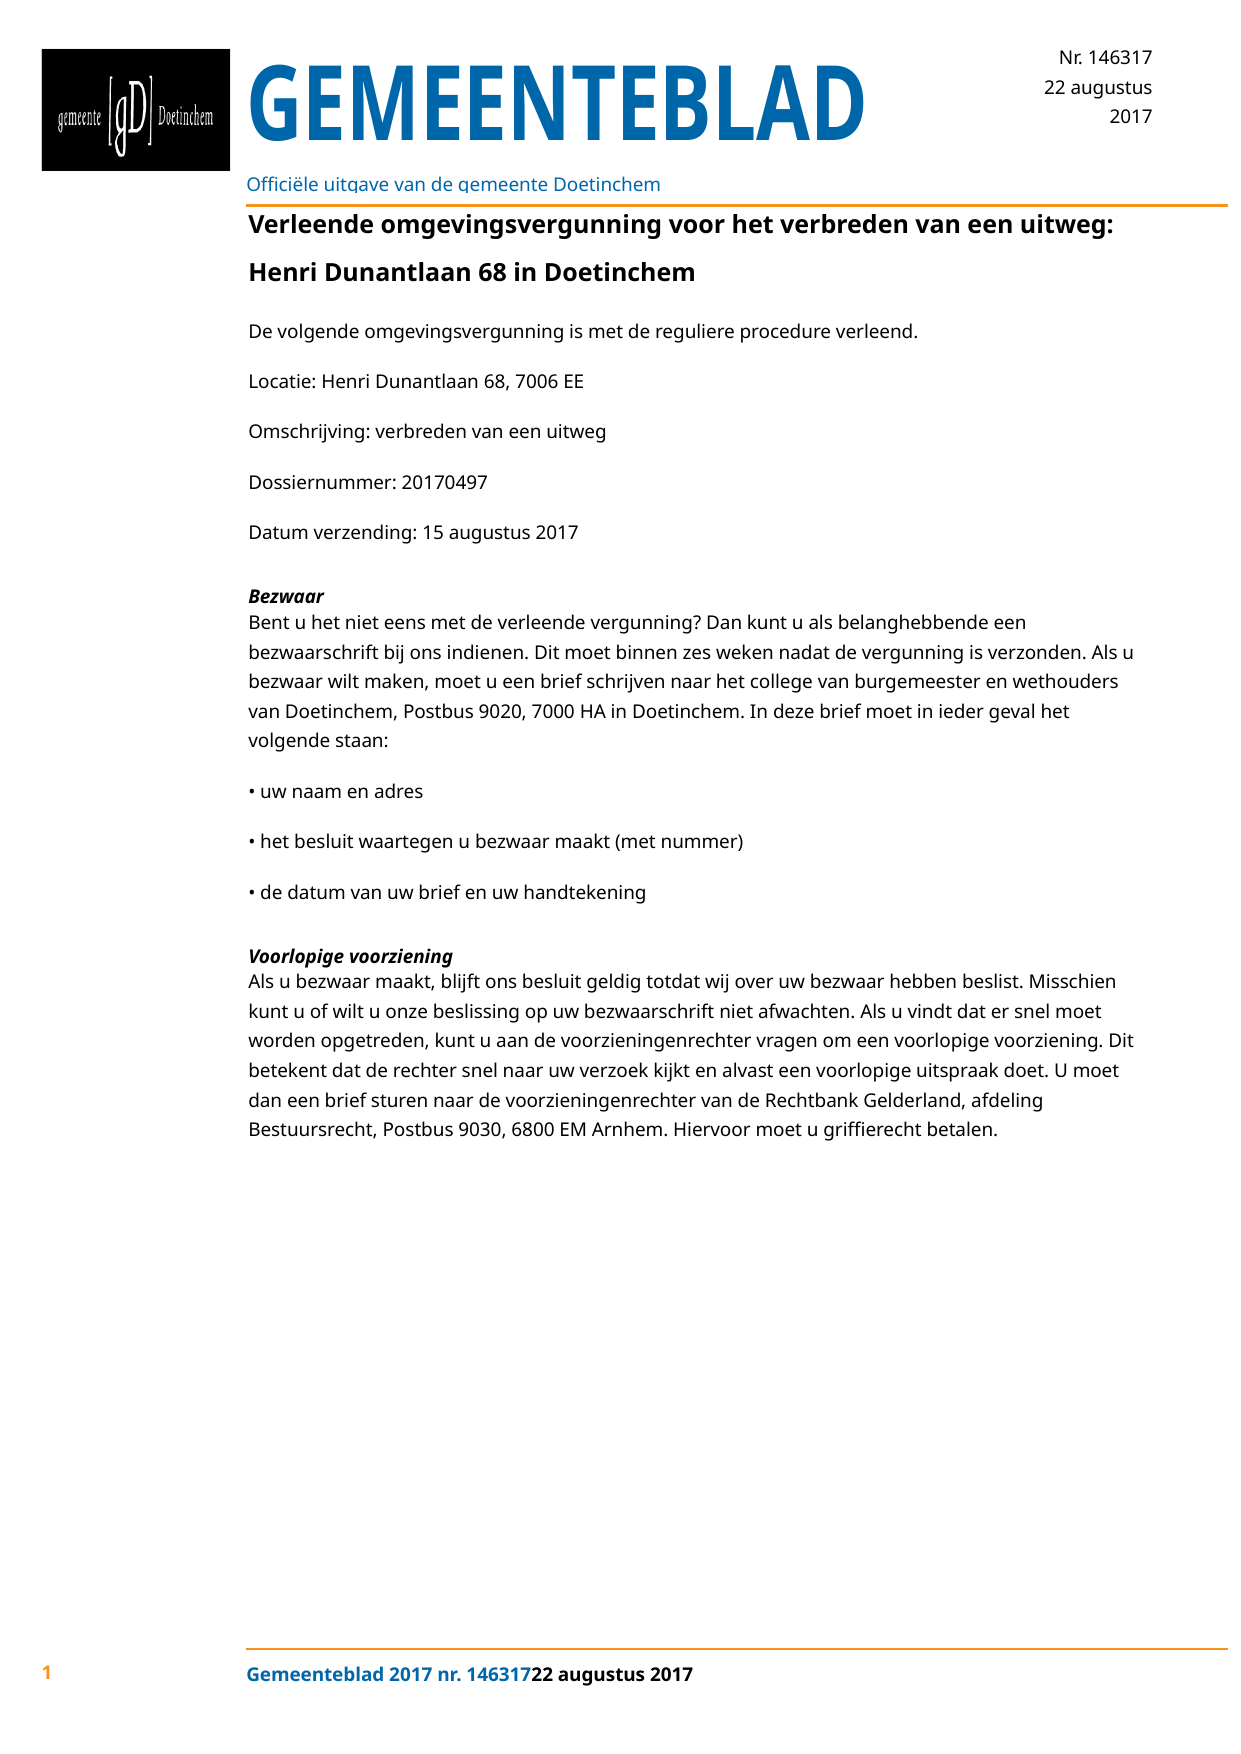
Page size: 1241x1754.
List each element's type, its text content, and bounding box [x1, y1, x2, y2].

text • het besluit waartegen u bezwaar maakt (met nummer) [248, 828, 1152, 854]
text • uw naam en adres [248, 778, 1152, 804]
text Locatie: Henri Dunantlaan 68, 7006 EE [248, 368, 1152, 394]
text Verleende omgevingsvergunning voor het verbreden van een uitweg: Henri Dunantlaan 68 in Doetinchem [248, 207, 1152, 288]
text • de datum van uw brief en uw handtekening [248, 879, 1152, 904]
text Dossiernummer: 20170497 [248, 469, 1152, 495]
text Bezwaar [248, 583, 1152, 609]
text Datum verzending: 15 augustus 2017 [248, 519, 1152, 545]
text Omschrijving: verbreden van een uitweg [248, 419, 1152, 444]
text Als u bezwaar maakt, blijft ons besluit geldig totdat wij over uw bezwaar hebben beslist. Misschien kunt u of wilt u onze beslissing op uw bezwaarschrift niet afwachten. Als u vindt dat er snel moet worden opgetreden, kunt u aan de voorzieningenrechter vragen om een voorlopige voorziening. Dit betekent dat de rechter snel naar uw verzoek kijkt en alvast een voorlopige uitspraak doet. U moet dan een brief sturen naar de voorzieningenrechter van de Rechtbank Gelderland, afdeling Bestuursrecht, Postbus 9030, 6800 EM Arnhem. Hiervoor moet u griffierecht betalen. [248, 968, 1152, 1142]
picture [41, 47, 231, 172]
text Voorlopige voorziening [248, 943, 1152, 968]
text Bent u het niet eens met de verleende vergunning? Dan kunt u als belanghebbende een bezwaarschrift bij ons indienen. Dit moet binnen zes weken nadat de vergunning is verzonden. Als u bezwaar wilt maken, moet u een brief schrijven naar het college van burgemeester en wethouders van Doetinchem, Postbus 9020, 7000 HA in Doetinchem. In deze brief moet in ieder geval het volgende staan: [248, 609, 1152, 753]
text De volgende omgevingsvergunning is met de reguliere procedure verleend. [248, 318, 1152, 344]
